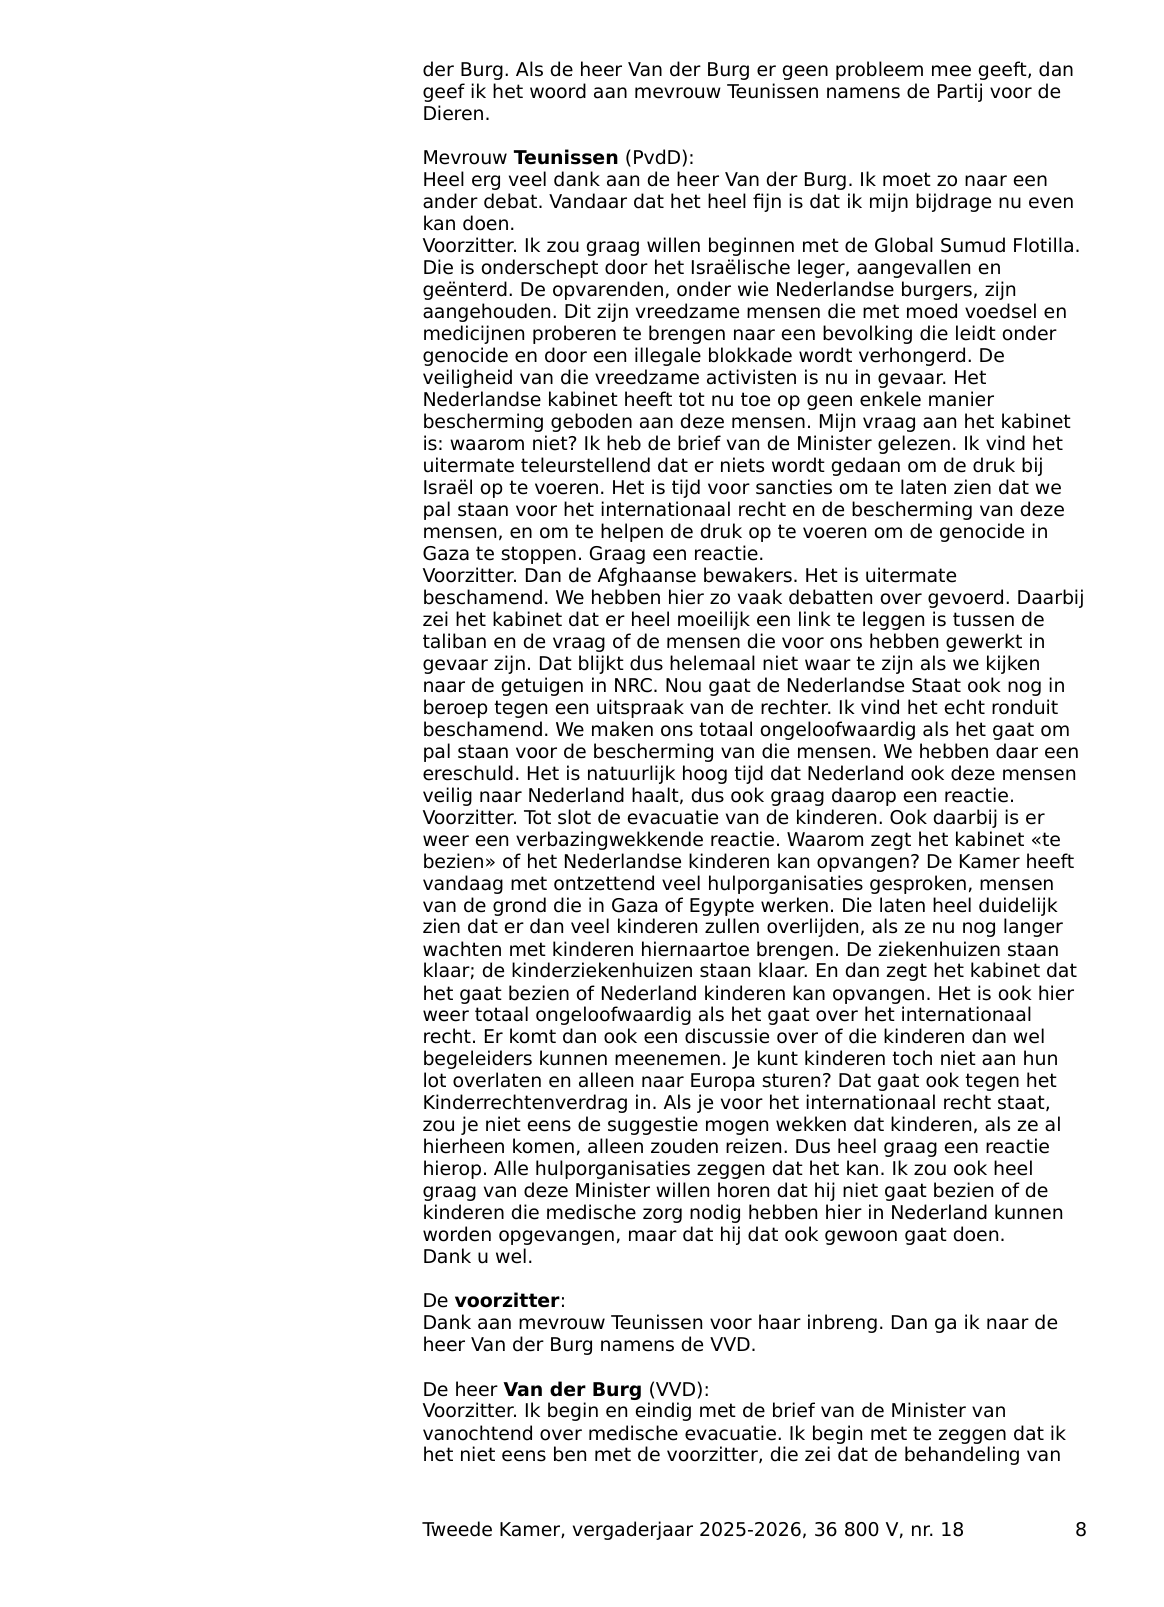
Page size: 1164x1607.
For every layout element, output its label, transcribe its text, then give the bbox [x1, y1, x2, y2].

text Heel erg veel dank aan de heer Van der Burg. Ik moet zo naar een ander debat. Vandaar dat het heel fijn is dat ik mijn bijdrage nu even kan doen. [422, 169, 1087, 235]
text Voorzitter. Ik zou graag willen beginnen met de Global Sumud Flotilla. Die is onderschept door het Israëlische leger, aangevallen en geënterd. De opvarenden, onder wie Nederlandse burgers, zijn aangehouden. Dit zijn vreedzame mensen die met moed voedsel en medicijnen proberen te brengen naar een bevolking die leidt onder genocide en door een illegale blokkade wordt verhongerd. De veiligheid van die vreedzame activisten is nu in gevaar. Het Nederlandse kabinet heeft tot nu toe op geen enkele manier bescherming geboden aan deze mensen. Mijn vraag aan het kabinet is: waarom niet? Ik heb de brief van de Minister gelezen. Ik vind het uitermate teleurstellend dat er niets wordt gedaan om de druk bij Israël op te voeren. Het is tijd voor sancties om te laten zien dat we pal staan voor het internationaal recht en de bescherming van deze mensen, en om te helpen de druk op te voeren om de genocide in Gaza te stoppen. Graag een reactie. [422, 235, 1087, 565]
text De voorzitter: [422, 1290, 1087, 1312]
text Dank aan mevrouw Teunissen voor haar inbreng. Dan ga ik naar de heer Van der Burg namens de VVD. [422, 1312, 1087, 1356]
text der Burg. Als de heer Van der Burg er geen probleem mee geeft, dan geef ik het woord aan mevrouw Teunissen namens de Partij voor de Dieren. [422, 59, 1087, 125]
text Voorzitter. Tot slot de evacuatie van de kinderen. Ook daarbij is er weer een verbazingwekkende reactie. Waarom zegt het kabinet «te bezien» of het Nederlandse kinderen kan opvangen? De Kamer heeft vandaag met ontzettend veel hulporganisaties gesproken, mensen van de grond die in Gaza of Egypte werken. Die laten heel duidelijk zien dat er dan veel kinderen zullen overlijden, als ze nu nog langer wachten met kinderen hiernaartoe brengen. De ziekenhuizen staan klaar; de kinderziekenhuizen staan klaar. En dan zegt het kabinet dat het gaat bezien of Nederland kinderen kan opvangen. Het is ook hier weer totaal ongeloofwaardig als het gaat over het internationaal recht. Er komt dan ook een discussie over of die kinderen dan wel begeleiders kunnen meenemen. Je kunt kinderen toch niet aan hun lot overlaten en alleen naar Europa sturen? Dat gaat ook tegen het Kinderrechtenverdrag in. Als je voor het internationaal recht staat, zou je niet eens de suggestie mogen wekken dat kinderen, als ze al hierheen komen, alleen zouden reizen. Dus heel graag een reactie hierop. Alle hulporganisaties zeggen dat het kan. Ik zou ook heel graag van deze Minister willen horen dat hij niet gaat bezien of de kinderen die medische zorg nodig hebben hier in Nederland kunnen worden opgevangen, maar dat hij dat ook gewoon gaat doen. [422, 807, 1087, 1246]
text De heer Van der Burg (VVD): [422, 1378, 1087, 1400]
text Dank u wel. [422, 1246, 1087, 1268]
text Voorzitter. Ik begin en eindig met de brief van de Minister van vanochtend over medische evacuatie. Ik begin met te zeggen dat ik het niet eens ben met de voorzitter, die zei dat de behandeling van [422, 1400, 1087, 1466]
text Voorzitter. Dan de Afghaanse bewakers. Het is uitermate beschamend. We hebben hier zo vaak debatten over gevoerd. Daarbij zei het kabinet dat er heel moeilijk een link te leggen is tussen de taliban en de vraag of de mensen die voor ons hebben gewerkt in gevaar zijn. Dat blijkt dus helemaal niet waar te zijn als we kijken naar de getuigen in NRC. Nou gaat de Nederlandse Staat ook nog in beroep tegen een uitspraak van de rechter. Ik vind het echt ronduit beschamend. We maken ons totaal ongeloofwaardig als het gaat om pal staan voor de bescherming van die mensen. We hebben daar een ereschuld. Het is natuurlijk hoog tijd dat Nederland ook deze mensen veilig naar Nederland haalt, dus ook graag daarop een reactie. [422, 565, 1087, 807]
text Mevrouw Teunissen (PvdD): [422, 147, 1087, 169]
